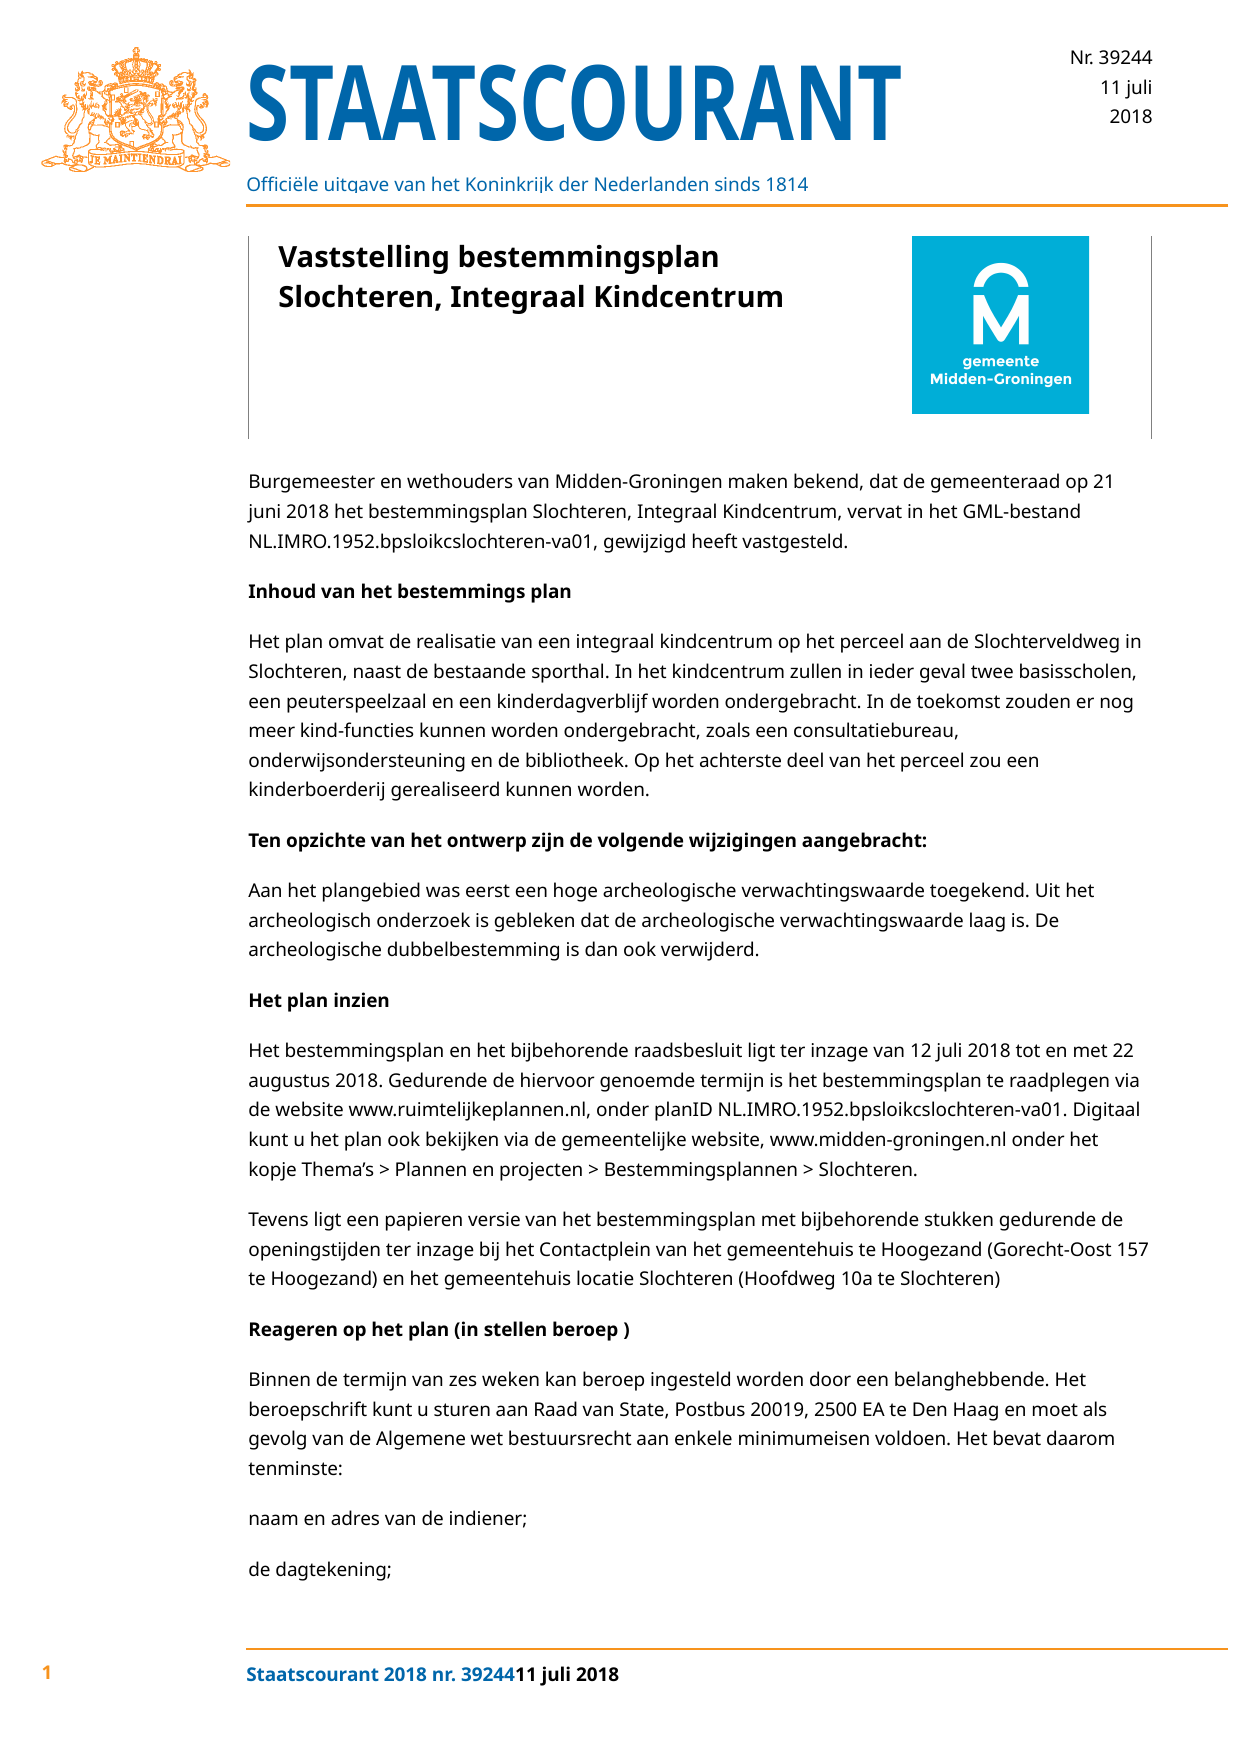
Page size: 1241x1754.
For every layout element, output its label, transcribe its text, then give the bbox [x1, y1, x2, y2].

table_header [850, 236, 912, 413]
text Reageren op het plan (in stellen beroep ) [248, 1316, 1152, 1341]
picture [1046, 377, 1052, 385]
table_header [850, 414, 1151, 439]
text Burgemeester en wethouders van Midden-Groningen maken bekend, dat de gemeenteraad op 21 juni 2018 het bestemmingsplan Slochteren, Integraal Kindcentrum, vervat in het GML-bestand NL.IMRO.1952.bpsloikcslochteren-va01, gewijzigd heeft vastgesteld. [248, 469, 1152, 553]
text Ten opzichte van het ontwerp zijn de volgende wijzigingen aangebracht: [248, 827, 1152, 853]
text de dagtekening; [248, 1556, 1152, 1581]
picture [932, 374, 942, 383]
text Het bestemmingsplan en het bijbehorende raadsbesluit ligt ter inzage van 12 juli 2018 tot en met 22 augustus 2018. Gedurende de hiervoor genoemde termijn is het bestemmingsplan te raadplegen via de website www.ruimtelijkeplannen.nl, onder planID NL.IMRO.1952.bpsloikcslochteren-va01. Digitaal kunt u het plan ook bekijken via de gemeentelijke website, www.midden-groningen.nl onder het kopje Thema’s > Plannen en projecten > Bestemmingsplannen > Slochteren. [248, 1037, 1152, 1181]
picture [974, 296, 1028, 344]
text Het plan omvat de realisatie van een integraal kindcentrum op het perceel aan de Slochterveldweg in Slochteren, naast de bestaande sporthal. In het kindcentrum zullen in ieder geval twee basisscholen, een peuterspeelzaal en een kinderdagverblijf worden ondergebracht. In de toekomst zouden er nog meer kind-functies kunnen worden ondergebracht, zoals een consultatiebureau, onderwijsondersteuning en de bibliotheek. Op het achterste deel van het perceel zou een kinderboerderij gerealiseerd kunnen worden. [248, 629, 1152, 802]
picture [975, 264, 1027, 286]
picture [41, 47, 231, 172]
table_header Vaststelling bestemmingsplan Slochteren, Integraal Kindcentrum [249, 236, 850, 439]
text naam en adres van de indiener; [248, 1505, 1152, 1531]
picture [964, 359, 971, 368]
table_header [1090, 236, 1151, 413]
text Binnen de termijn van zes weken kan beroep ingesteld worden door een belanghebbende. Het beroepschrift kunt u sturen aan Raad van State, Postbus 20019, 2500 EA te Den Haag en moet als gevolg van de Algemene wet bestuursrecht aan enkele minimumeisen voldoen. Het bevat daarom tenminste: [248, 1366, 1152, 1481]
text Het plan inzien [248, 987, 1152, 1013]
picture [983, 359, 989, 366]
text Inhoud van het bestemmings plan [248, 578, 1152, 604]
text Tevens ligt een papieren versie van het bestemmingsplan met bijbehorende stukken gedurende de openingstijden ter inzage bij het Contactplein van het gemeentehuis te Hoogezand (Gorecht-Oost 157 te Hoogezand) en het gemeentehuis locatie Slochteren (Hoofdweg 10a te Slochteren) [248, 1206, 1152, 1291]
text Aan het plangebied was eerst een hoge archeologische verwachtingswaarde toegekend. Uit het archeologisch onderzoek is gebleken dat de archeologische verwachtingswaarde laag is. De archeologische dubbelbestemming is dan ook verwijderd. [248, 877, 1152, 962]
